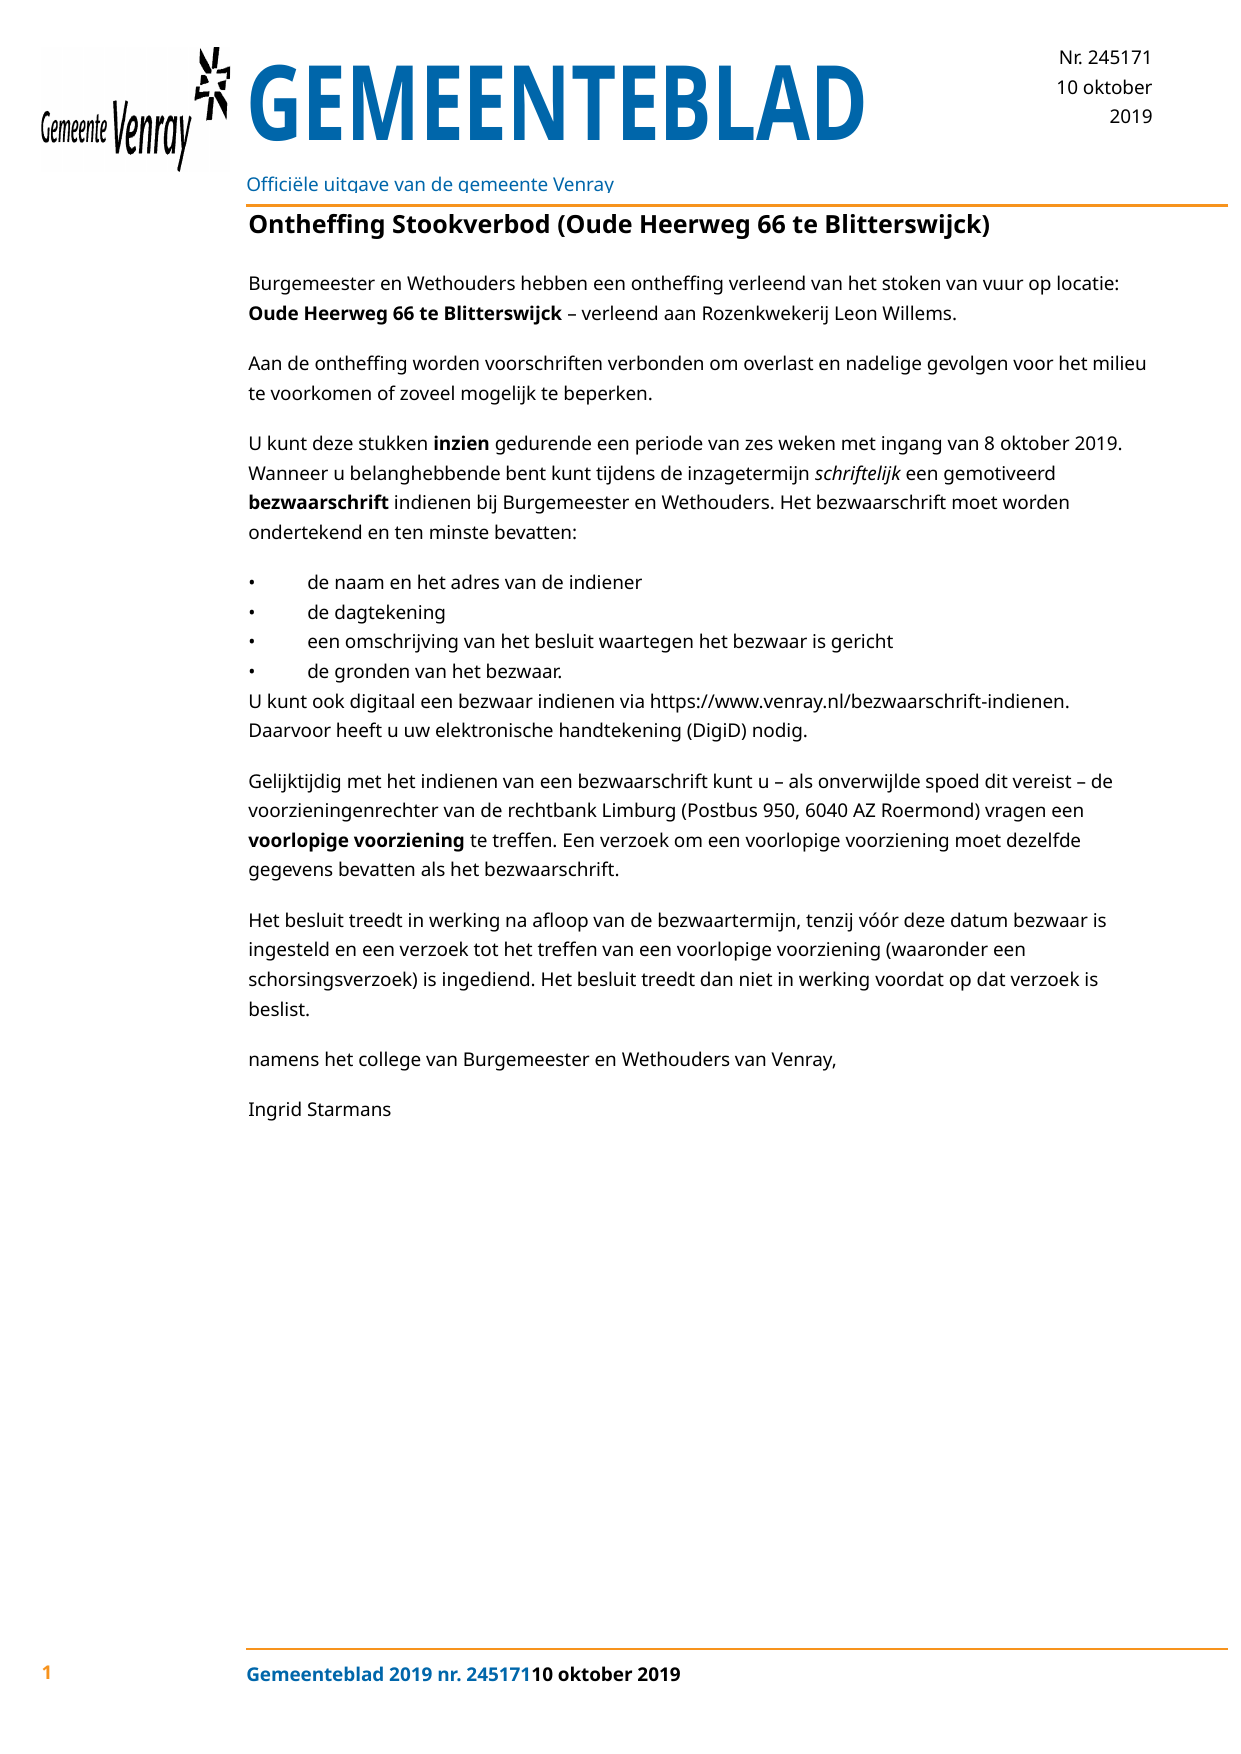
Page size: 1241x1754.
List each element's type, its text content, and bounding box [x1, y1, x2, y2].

text Aan de ontheffing worden voorschriften verbonden om overlast en nadelige gevolgen voor het milieu te voorkomen of zoveel mogelijk te beperken. [248, 350, 1152, 406]
text Het besluit treedt in werking na afloop van de bezwaartermijn, tenzij vóór deze datum bezwaar is ingesteld en een verzoek tot het treffen van een voorlopige voorziening (waaronder een schorsingsverzoek) is ingediend. Het besluit treedt dan niet in werking voordat op dat verzoek is beslist. [248, 907, 1152, 1021]
text U kunt ook digitaal een bezwaar indienen via https://www.venray.nl/bezwaarschrift-indienen. Daarvoor heeft u uw elektronische handtekening (DigiD) nodig. [248, 688, 1152, 743]
list de gronden van het bezwaar. [248, 658, 1152, 684]
list de naam en het adres van de indiener [248, 569, 1152, 595]
list de dagtekening [248, 599, 1152, 625]
picture [41, 47, 231, 172]
text Ingrid Starmans [248, 1097, 1152, 1122]
text namens het college van Burgemeester en Wethouders van Venray, [248, 1046, 1152, 1072]
text Ontheffing Stookverbod (Oude Heerweg 66 te Blitterswijck) [248, 207, 1152, 241]
text Burgemeester en Wethouders hebben een ontheffing verleend van het stoken van vuur op locatie: Oude Heerweg 66 te Blitterswijck – verleend aan Rozenkwekerij Leon Willems. [248, 270, 1152, 326]
list een omschrijving van het besluit waartegen het bezwaar is gericht [248, 629, 1152, 654]
text Gelijktijdig met het indienen van een bezwaarschrift kunt u – als onverwijlde spoed dit vereist – de voorzieningenrechter van de rechtbank Limburg (Postbus 950, 6040 AZ Roermond) vragen een voorlopige voorziening te treffen. Een verzoek om een voorlopige voorziening moet dezelfde gegevens bevatten als het bezwaarschrift. [248, 768, 1152, 882]
text U kunt deze stukken inzien gedurende een periode van zes weken met ingang van 8 oktober 2019. Wanneer u belanghebbende bent kunt tijdens de inzagetermijn schriftelijk een gemotiveerd bezwaarschrift indienen bij Burgemeester en Wethouders. Het bezwaarschrift moet worden ondertekend en ten minste bevatten: [248, 430, 1152, 545]
